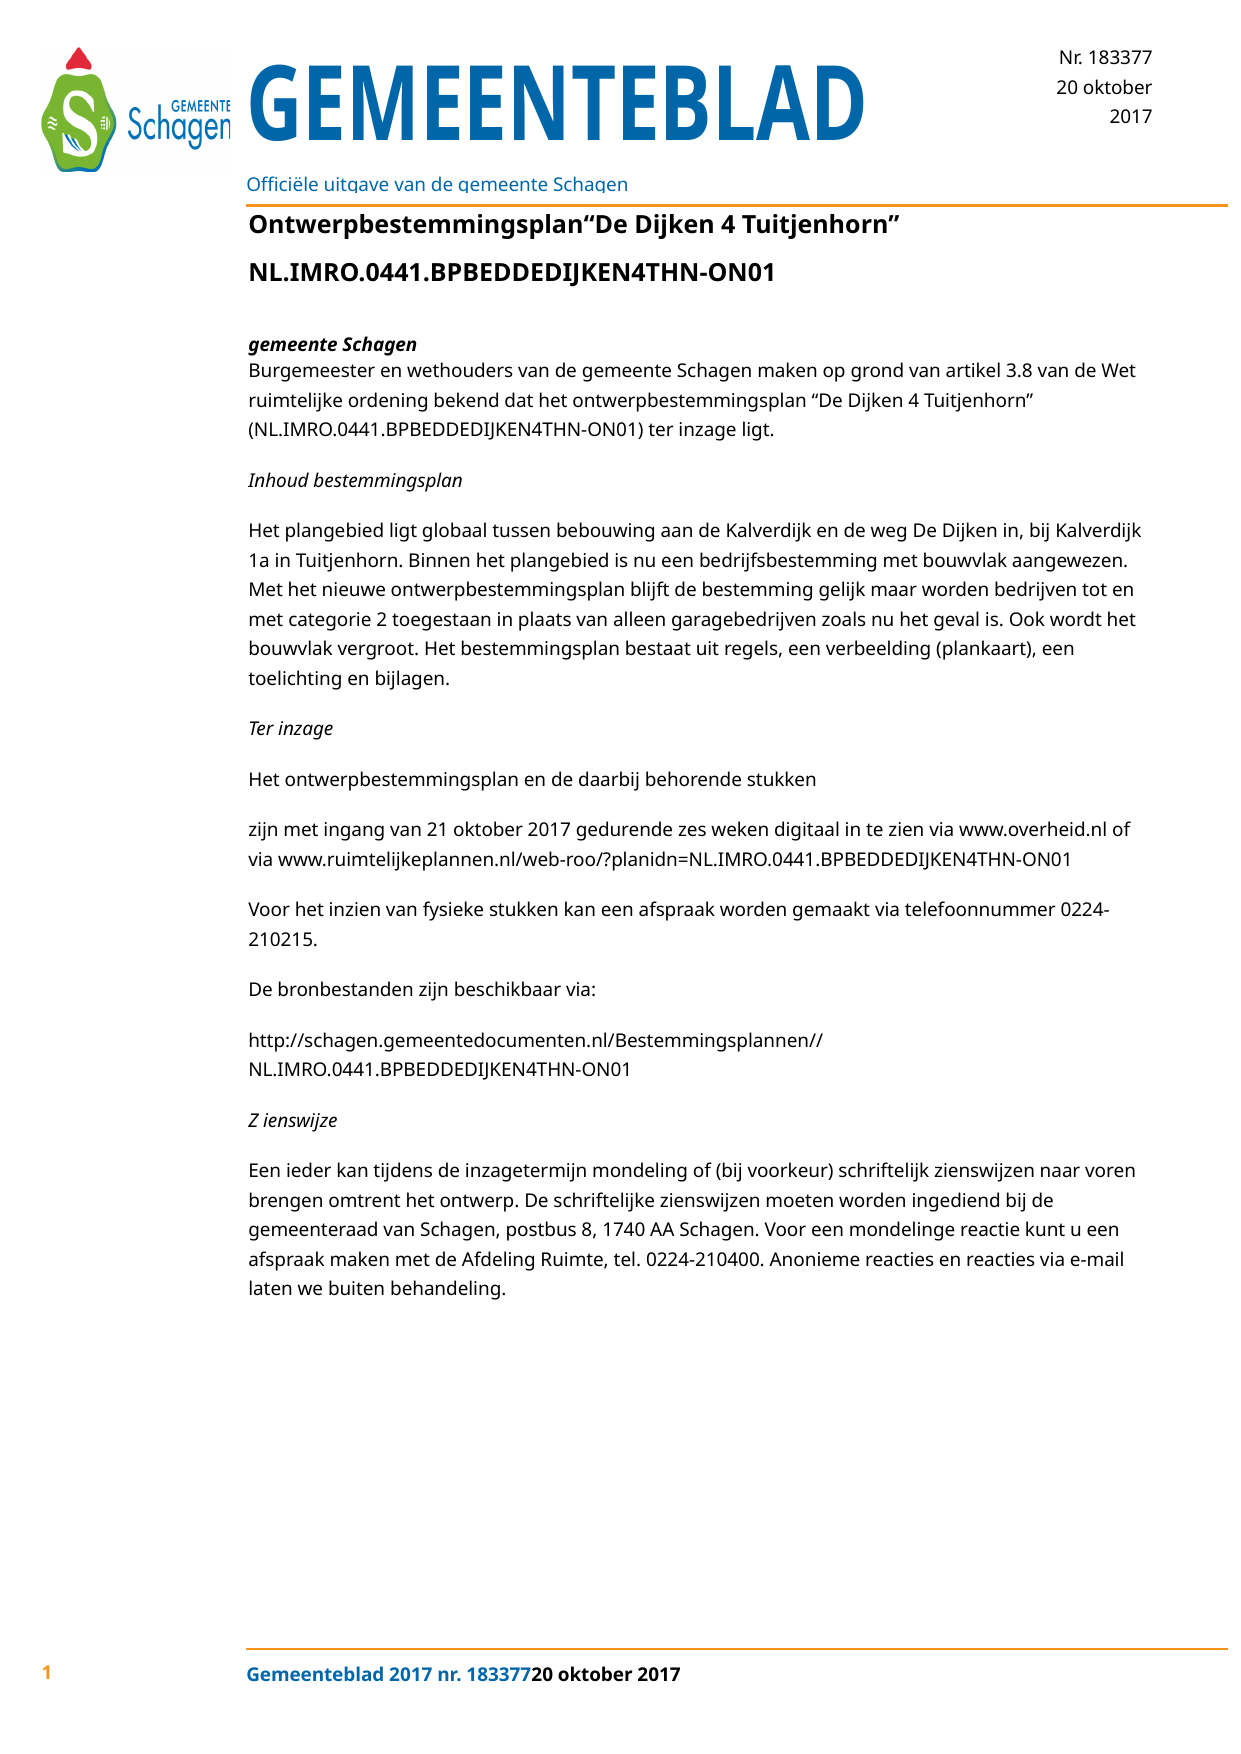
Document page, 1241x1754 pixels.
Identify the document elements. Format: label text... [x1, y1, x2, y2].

text Burgemeester en wethouders van de gemeente Schagen maken op grond van artikel 3.8 van de Wet ruimtelijke ordening bekend dat het ontwerpbestemmingsplan “De Dijken 4 Tuitjenhorn” (NL.IMRO.0441.BPBEDDEDIJKEN4THN-ON01) ter inzage ligt. [248, 357, 1152, 442]
text http://schagen.gemeentedocumenten.nl/Bestemmingsplannen//NL.IMRO.0441.BPBEDDEDIJKEN4THN-ON01 [248, 1027, 1152, 1082]
text Inhoud bestemmingsplan [248, 467, 1152, 492]
text Ter inzage [248, 716, 1152, 741]
text gemeente Schagen [248, 331, 1152, 357]
text zijn met ingang van 21 oktober 2017 gedurende zes weken digitaal in te zien via www.overheid.nl of via www.ruimtelijkeplannen.nl/web-roo/?planidn=NL.IMRO.0441.BPBEDDEDIJKEN4THN-ON01 [248, 816, 1152, 872]
text Het ontwerpbestemmingsplan en de daarbij behorende stukken [248, 766, 1152, 792]
text Het plangebied ligt globaal tussen bebouwing aan de Kalverdijk en de weg De Dijken in, bij Kalverdijk 1a in Tuitjenhorn. Binnen het plangebied is nu een bedrijfsbestemming met bouwvlak aangewezen. Met het nieuwe ontwerpbestemmingsplan blijft de bestemming gelijk maar worden bedrijven tot en met categorie 2 toegestaan in plaats van alleen garagebedrijven zoals nu het geval is. Ook wordt het bouwvlak vergroot. Het bestemmingsplan bestaat uit regels, een verbeelding (plankaart), een toelichting en bijlagen. [248, 517, 1152, 691]
text Voor het inzien van fysieke stukken kan een afspraak worden gemaakt via telefoonnummer 0224-210215. [248, 896, 1152, 952]
text De bronbestanden zijn beschikbaar via: [248, 976, 1152, 1002]
picture [41, 47, 231, 172]
text Een ieder kan tijdens de inzagetermijn mondeling of (bij voorkeur) schriftelijk zienswijzen naar voren brengen omtrent het ontwerp. De schriftelijke zienswijzen moeten worden ingediend bij de gemeenteraad van Schagen, postbus 8, 1740 AA Schagen. Voor een mondelinge reactie kunt u een afspraak maken met de Afdeling Ruimte, tel. 0224-210400. Anonieme reacties en reacties via e-mail laten we buiten behandeling. [248, 1157, 1152, 1301]
text Ontwerpbestemmingsplan“De Dijken 4 Tuitjenhorn” NL.IMRO.0441.BPBEDDEDIJKEN4THN-ON01 [248, 207, 1152, 288]
text Z ienswijze [248, 1107, 1152, 1132]
